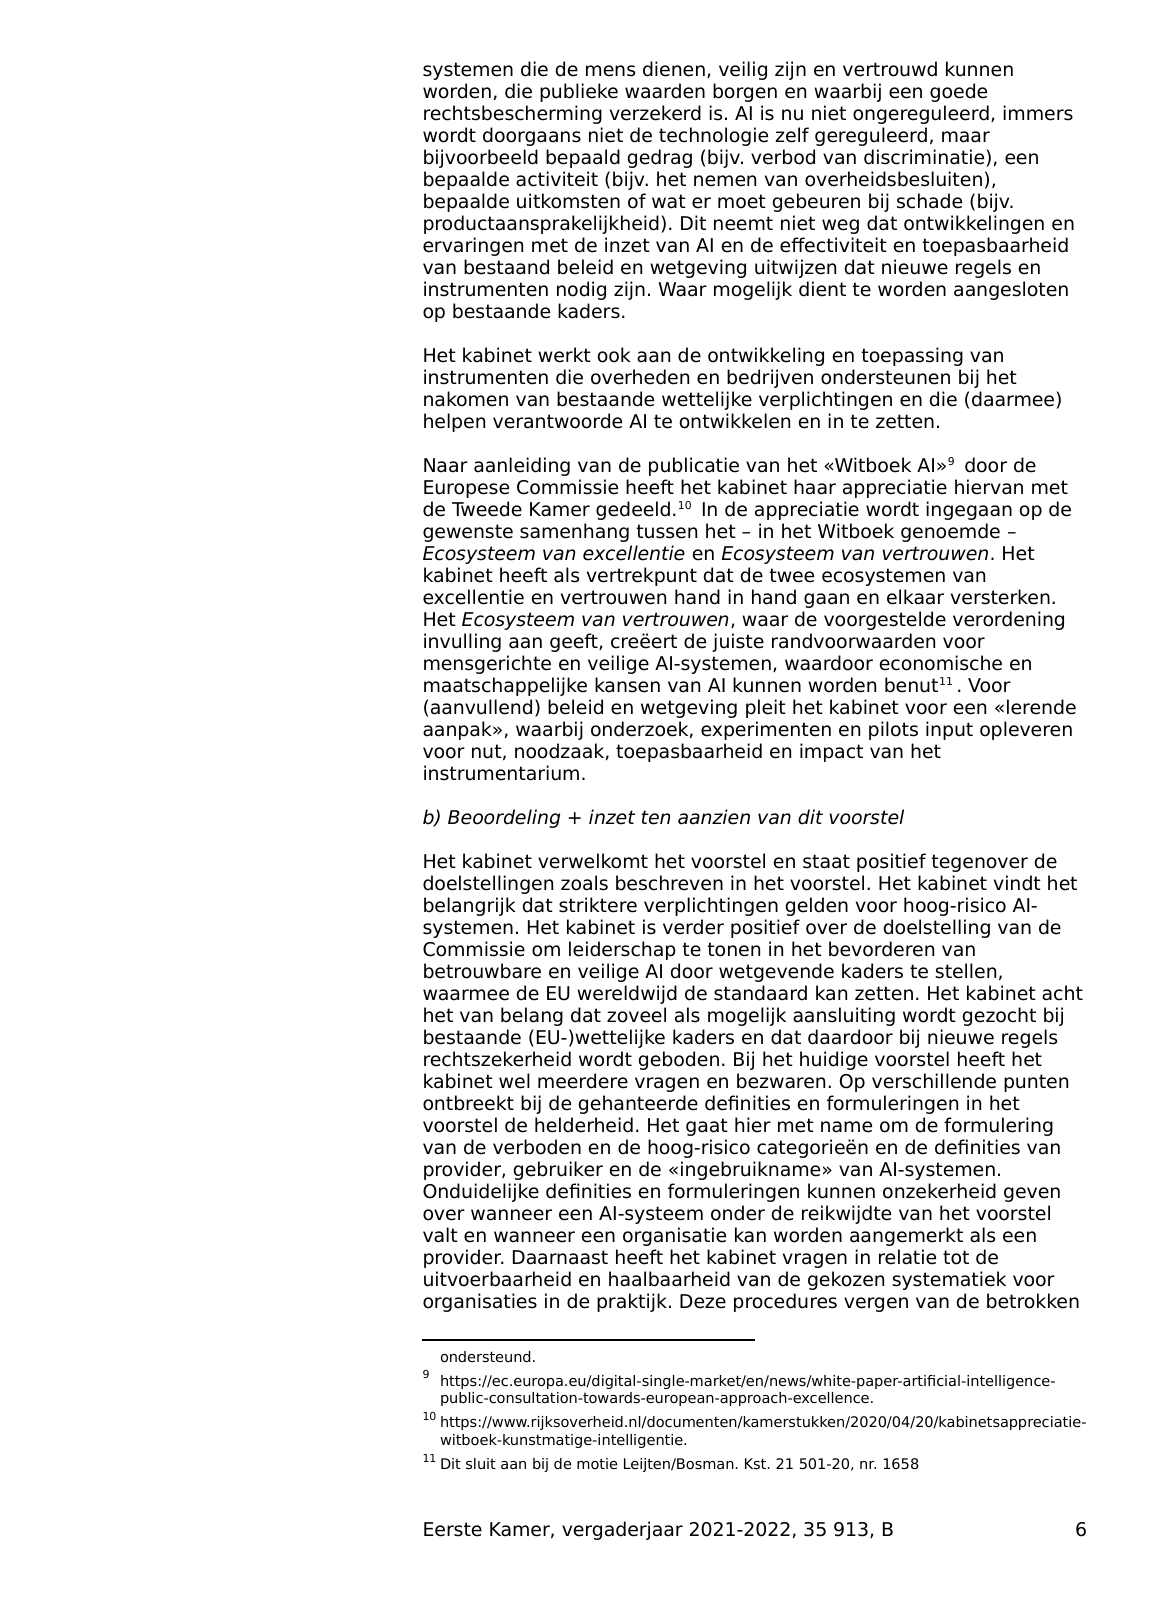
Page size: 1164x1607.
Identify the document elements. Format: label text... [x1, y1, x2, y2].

text https://ec.europa.eu/digital-single-market/en/news/white-paper-artificial-intelligence-public-consultation-towards-european-approach-excellence. [422, 1368, 1087, 1407]
text Het kabinet verwelkomt het voorstel en staat positief tegenover de doelstellingen zoals beschreven in het voorstel. Het kabinet vindt het belangrijk dat striktere verplichtingen gelden voor hoog-risico AI-systemen. Het kabinet is verder positief over de doelstelling van de Commissie om leiderschap te tonen in het bevorderen van betrouwbare en veilige AI door wetgevende kaders te stellen, waarmee de EU wereldwijd de standaard kan zetten. Het kabinet acht het van belang dat zoveel als mogelijk aansluiting wordt gezocht bij bestaande (EU-)wettelijke kaders en dat daardoor bij nieuwe regels rechtszekerheid wordt geboden. Bij het huidige voorstel heeft het kabinet wel meerdere vragen en bezwaren. Op verschillende punten ontbreekt bij de gehanteerde definities en formuleringen in het voorstel de helderheid. Het gaat hier met name om de formulering van de verboden en de hoog-risico categorieën en de definities van provider, gebruiker en de «ingebruikname» van AI-systemen. Onduidelijke definities en formuleringen kunnen onzekerheid geven over wanneer een AI-systeem onder de reikwijdte van het voorstel valt en wanneer een organisatie kan worden aangemerkt als een provider. Daarnaast heeft het kabinet vragen in relatie tot de uitvoerbaarheid en haalbaarheid van de gekozen systematiek voor organisaties in de praktijk. Deze procedures vergen van de betrokken [422, 851, 1087, 1313]
text Het kabinet werkt ook aan de ontwikkeling en toepassing van instrumenten die overheden en bedrijven ondersteunen bij het nakomen van bestaande wettelijke verplichtingen en die (daarmee) helpen verantwoorde AI te ontwikkelen en in te zetten. [422, 345, 1087, 433]
text Dit sluit aan bij de motie Leijten/Bosman. Kst. 21 501-20, nr. 1658 [422, 1452, 1087, 1474]
text ondersteund. [422, 1349, 1087, 1366]
subtitle b) Beoordeling + inzet ten aanzien van dit voorstel [422, 807, 1087, 829]
text Naar aanleiding van de publicatie van het «Witboek AI» door de Europese Commissie heeft het kabinet haar appreciatie hiervan met de Tweede Kamer gedeeld. In de appreciatie wordt ingegaan op de gewenste samenhang tussen het – in het Witboek genoemde – Ecosysteem van excellentie en Ecosysteem van vertrouwen. Het kabinet heeft als vertrekpunt dat de twee ecosystemen van excellentie en vertrouwen hand in hand gaan en elkaar versterken. Het Ecosysteem van vertrouwen, waar de voorgestelde verordening invulling aan geeft, creëert de juiste randvoorwaarden voor mensgerichte en veilige AI-systemen, waardoor economische en maatschappelijke kansen van AI kunnen worden benut. Voor (aanvullend) beleid en wetgeving pleit het kabinet voor een «lerende aanpak», waarbij onderzoek, experimenten en pilots input opleveren voor nut, noodzaak, toepasbaarheid en impact van het instrumentarium. [422, 455, 1087, 785]
text systemen die de mens dienen, veilig zijn en vertrouwd kunnen worden, die publieke waarden borgen en waarbij een goede rechtsbescherming verzekerd is. AI is nu niet ongereguleerd, immers wordt doorgaans niet de technologie zelf gereguleerd, maar bijvoorbeeld bepaald gedrag (bijv. verbod van discriminatie), een bepaalde activiteit (bijv. het nemen van overheidsbesluiten), bepaalde uitkomsten of wat er moet gebeuren bij schade (bijv. productaansprakelijkheid). Dit neemt niet weg dat ontwikkelingen en ervaringen met de inzet van AI en de effectiviteit en toepasbaarheid van bestaand beleid en wetgeving uitwijzen dat nieuwe regels en instrumenten nodig zijn. Waar mogelijk dient te worden aangesloten op bestaande kaders. [422, 59, 1087, 323]
text https://www.rijksoverheid.nl/documenten/kamerstukken/2020/04/20/kabinetsappreciatie-witboek-kunstmatige-intelligentie. [422, 1410, 1087, 1449]
